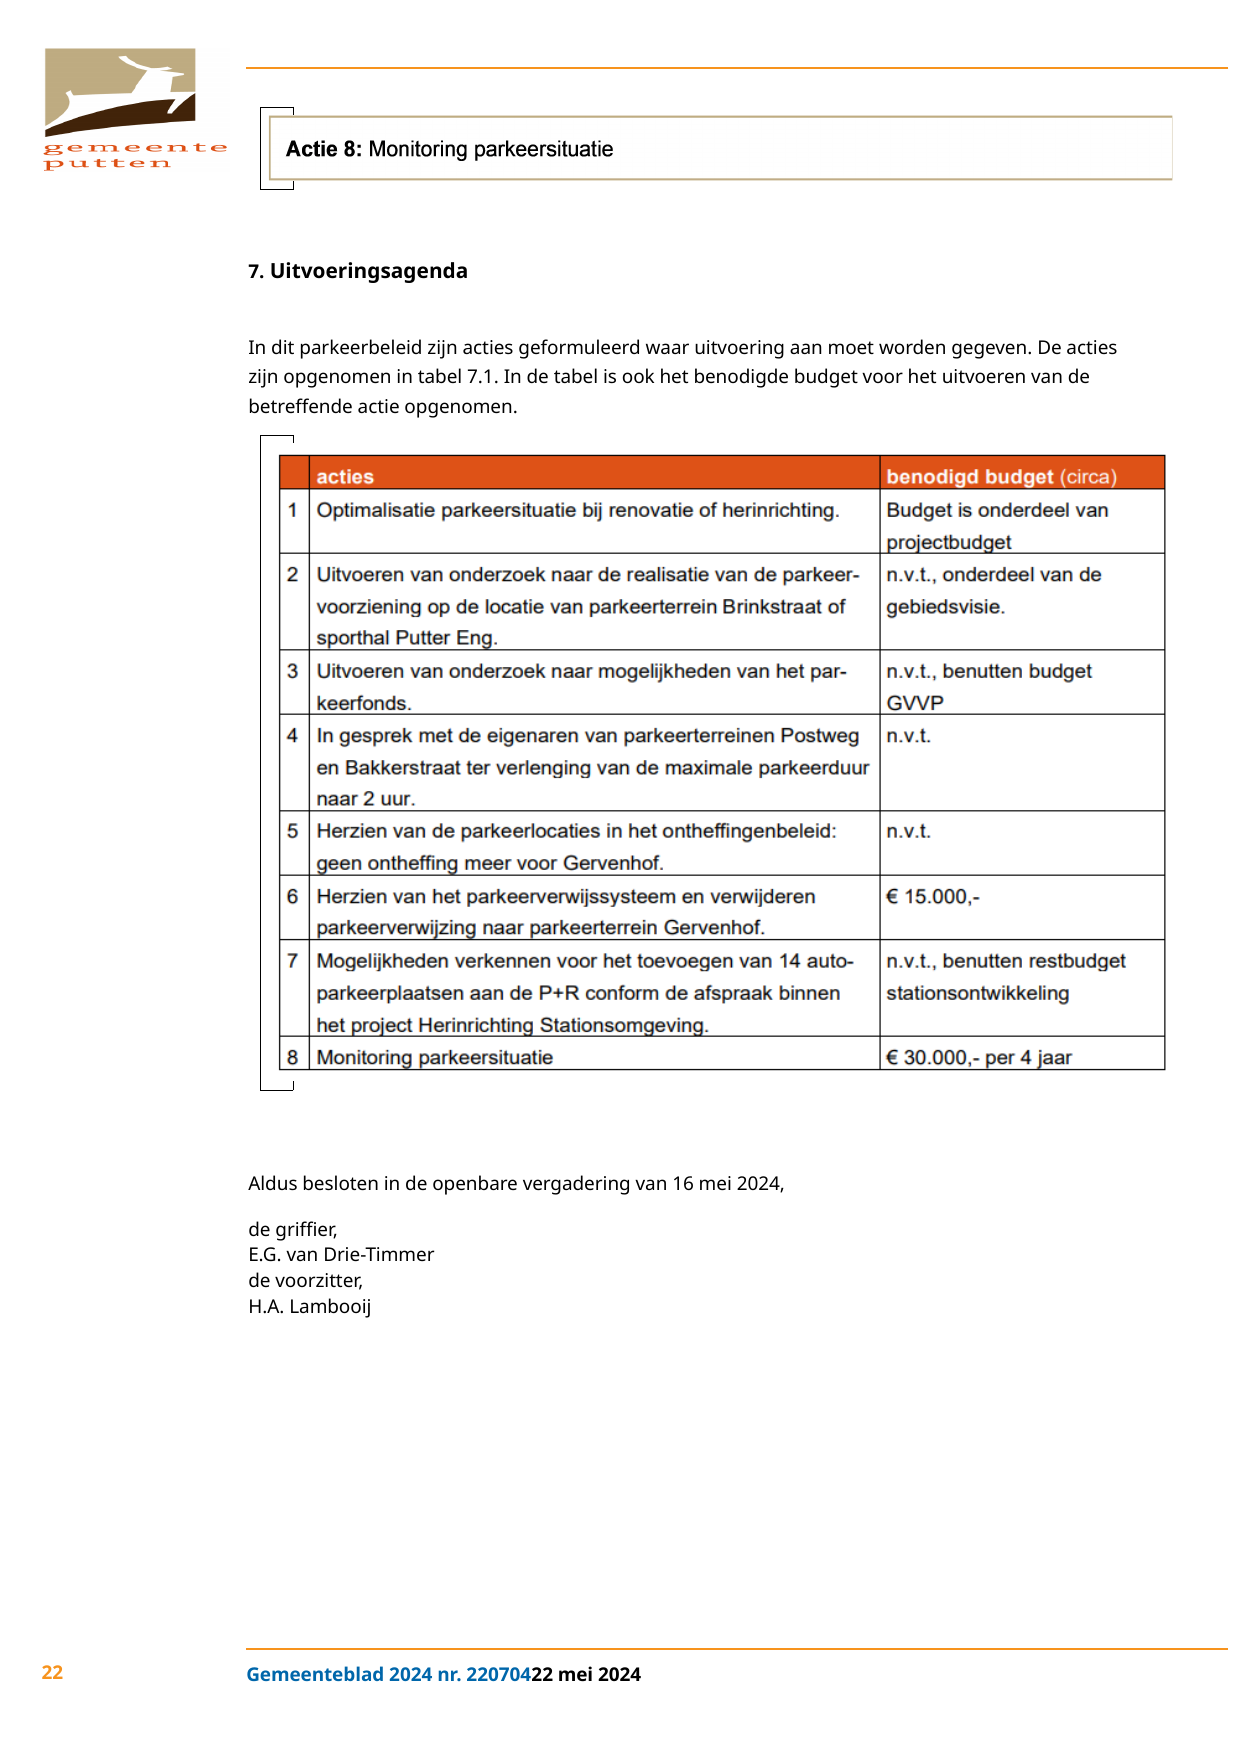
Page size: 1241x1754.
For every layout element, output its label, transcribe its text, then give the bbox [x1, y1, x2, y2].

text 7. Uitvoeringsagenda [248, 256, 1152, 285]
text de voorzitter, [248, 1267, 1152, 1293]
text H.A. Lambooij [248, 1293, 1152, 1319]
picture [268, 115, 1173, 181]
text Aldus besloten in de openbare vergadering van 16 mei 2024, [248, 1170, 1152, 1196]
picture [41, 47, 231, 172]
text In dit parkeerbeleid zijn acties geformuleerd waar uitvoering aan moet worden gegeven. De acties zijn opgenomen in tabel 7.1. In de tabel is ook het benodigde budget voor het uitvoeren van de betreffende actie opgenomen. [248, 334, 1152, 419]
text E.G. van Drie-Timmer [248, 1241, 1152, 1267]
text de griffier, [248, 1216, 1152, 1241]
picture [268, 443, 1173, 1081]
